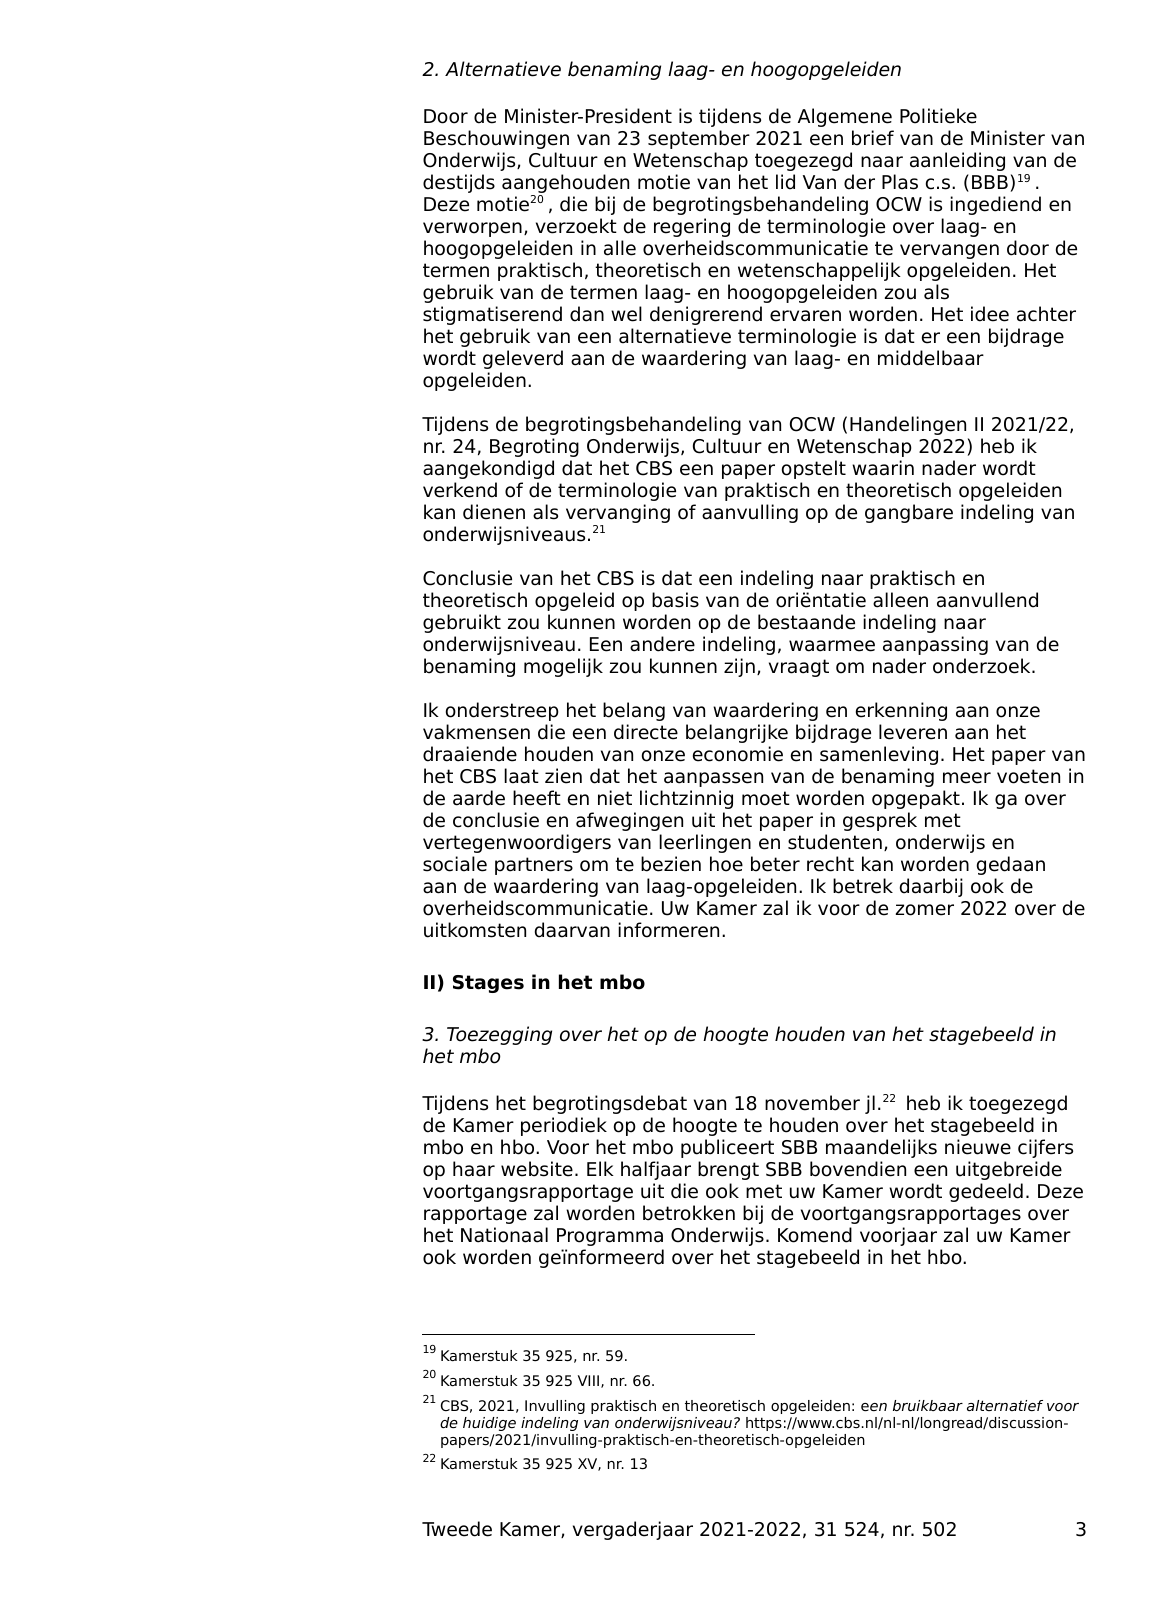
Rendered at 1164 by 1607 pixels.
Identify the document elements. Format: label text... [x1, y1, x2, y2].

text Kamerstuk 35 925, nr. 59. [422, 1343, 1087, 1366]
text Kamerstuk 35 925 VIII, nr. 66. [422, 1368, 1087, 1391]
text Door de Minister-President is tijdens de Algemene Politieke Beschouwingen van 23 september 2021 een brief van de Minister van Onderwijs, Cultuur en Wetenschap toegezegd naar aanleiding van de destijds aangehouden motie van het lid Van der Plas c.s. (BBB). Deze motie, die bij de begrotingsbehandeling OCW is ingediend en verworpen, verzoekt de regering de terminologie over laag- en hoogopgeleiden in alle overheidscommunicatie te vervangen door de termen praktisch, theoretisch en wetenschappelijk opgeleiden. Het gebruik van de termen laag- en hoogopgeleiden zou als stigmatiserend dan wel denigrerend ervaren worden. Het idee achter het gebruik van een alternatieve terminologie is dat er een bijdrage wordt geleverd aan de waardering van laag- en middelbaar opgeleiden. [422, 106, 1087, 392]
subtitle II) Stages in het mbo [422, 972, 1087, 994]
subtitle 3. Toezegging over het op de hoogte houden van het stagebeeld in het mbo [422, 1024, 1087, 1068]
subtitle 2. Alternatieve benaming laag- en hoogopgeleiden [422, 59, 1087, 81]
text Tijdens de begrotingsbehandeling van OCW (Handelingen II 2021/22, nr. 24, Begroting Onderwijs, Cultuur en Wetenschap 2022) heb ik aangekondigd dat het CBS een paper opstelt waarin nader wordt verkend of de terminologie van praktisch en theoretisch opgeleiden kan dienen als vervanging of aanvulling op de gangbare indeling van onderwijsniveaus. [422, 414, 1087, 546]
text Conclusie van het CBS is dat een indeling naar praktisch en theoretisch opgeleid op basis van de oriëntatie alleen aanvullend gebruikt zou kunnen worden op de bestaande indeling naar onderwijsniveau. Een andere indeling, waarmee aanpassing van de benaming mogelijk zou kunnen zijn, vraagt om nader onderzoek. [422, 568, 1087, 678]
text CBS, 2021, Invulling praktisch en theoretisch opgeleiden: een bruikbaar alternatief voor de huidige indeling van onderwijsniveau? https://www.cbs.nl/nl-nl/longread/discussion-papers/2021/invulling-praktisch-en-theoretisch-opgeleiden [422, 1393, 1087, 1449]
text Tijdens het begrotingsdebat van 18 november jl. heb ik toegezegd de Kamer periodiek op de hoogte te houden over het stagebeeld in mbo en hbo. Voor het mbo publiceert SBB maandelijks nieuwe cijfers op haar website. Elk halfjaar brengt SBB bovendien een uitgebreide voortgangsrapportage uit die ook met uw Kamer wordt gedeeld. Deze rapportage zal worden betrokken bij de voortgangsrapportages over het Nationaal Programma Onderwijs. Komend voorjaar zal uw Kamer ook worden geïnformeerd over het stagebeeld in het hbo. [422, 1093, 1087, 1269]
text Kamerstuk 35 925 XV, nr. 13 [422, 1452, 1087, 1474]
text Ik onderstreep het belang van waardering en erkenning aan onze vakmensen die een directe belangrijke bijdrage leveren aan het draaiende houden van onze economie en samenleving. Het paper van het CBS laat zien dat het aanpassen van de benaming meer voeten in de aarde heeft en niet lichtzinnig moet worden opgepakt. Ik ga over de conclusie en afwegingen uit het paper in gesprek met vertegenwoordigers van leerlingen en studenten, onderwijs en sociale partners om te bezien hoe beter recht kan worden gedaan aan de waardering van laag-opgeleiden. Ik betrek daarbij ook de overheidscommunicatie. Uw Kamer zal ik voor de zomer 2022 over de uitkomsten daarvan informeren. [422, 700, 1087, 942]
